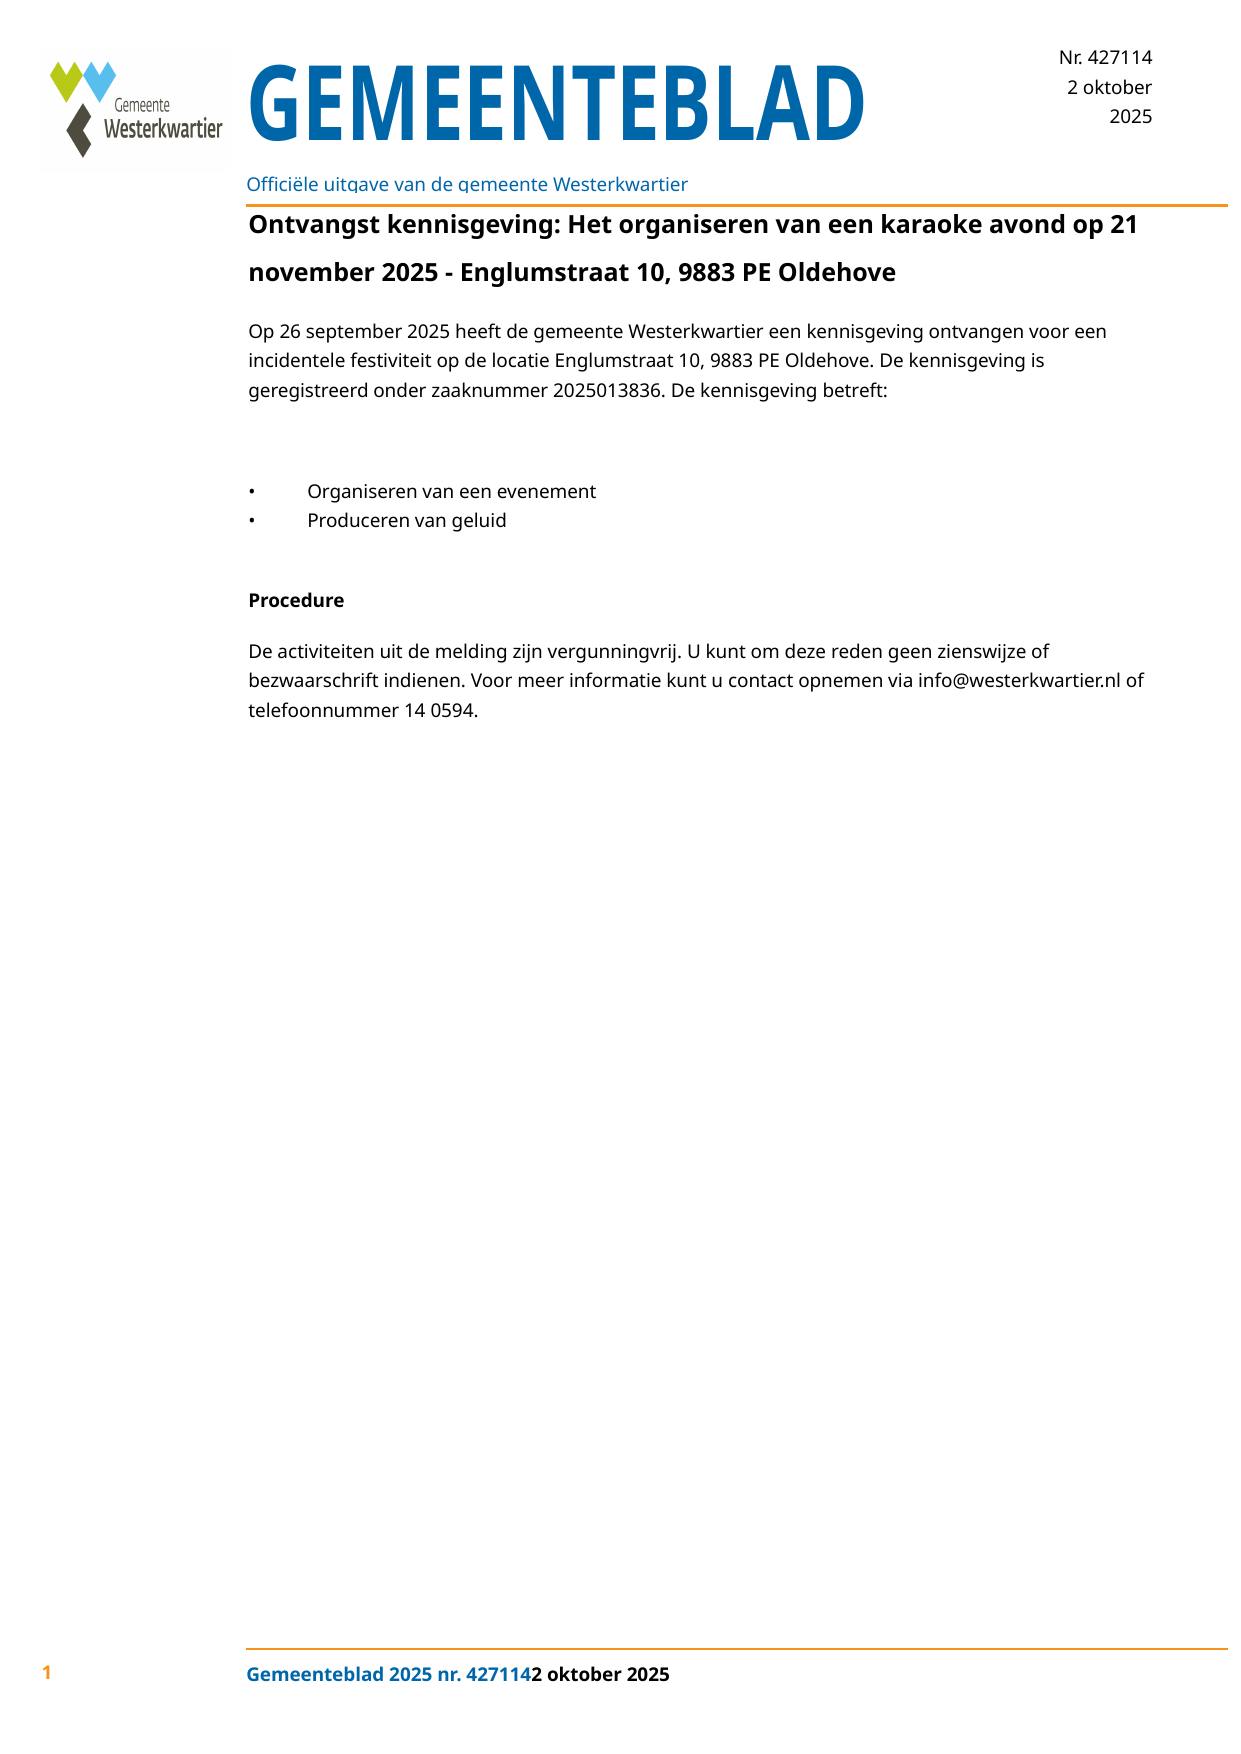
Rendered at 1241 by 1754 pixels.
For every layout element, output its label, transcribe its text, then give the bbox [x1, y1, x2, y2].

list Produceren van geluid [248, 507, 1152, 533]
text De activiteiten uit de melding zijn vergunningvrij. U kunt om deze reden geen zienswijze of bezwaarschrift indienen. Voor meer informatie kunt u contact opnemen via info@westerkwartier.nl of telefoonnummer 14 0594. [248, 638, 1152, 723]
text Ontvangst kennisgeving: Het organiseren van een karaoke avond op 21 november 2025 - Englumstraat 10, 9883 PE Oldehove [248, 207, 1152, 288]
list Organiseren van een evenement [248, 478, 1152, 504]
text Op 26 september 2025 heeft de gemeente Westerkwartier een kennisgeving ontvangen voor een incidentele festiviteit op de locatie Englumstraat 10, 9883 PE Oldehove. De kennisgeving is geregistreerd onder zaaknummer 2025013836. De kennisgeving betreft: [248, 318, 1152, 403]
text Procedure [248, 587, 1152, 613]
picture [41, 47, 231, 172]
